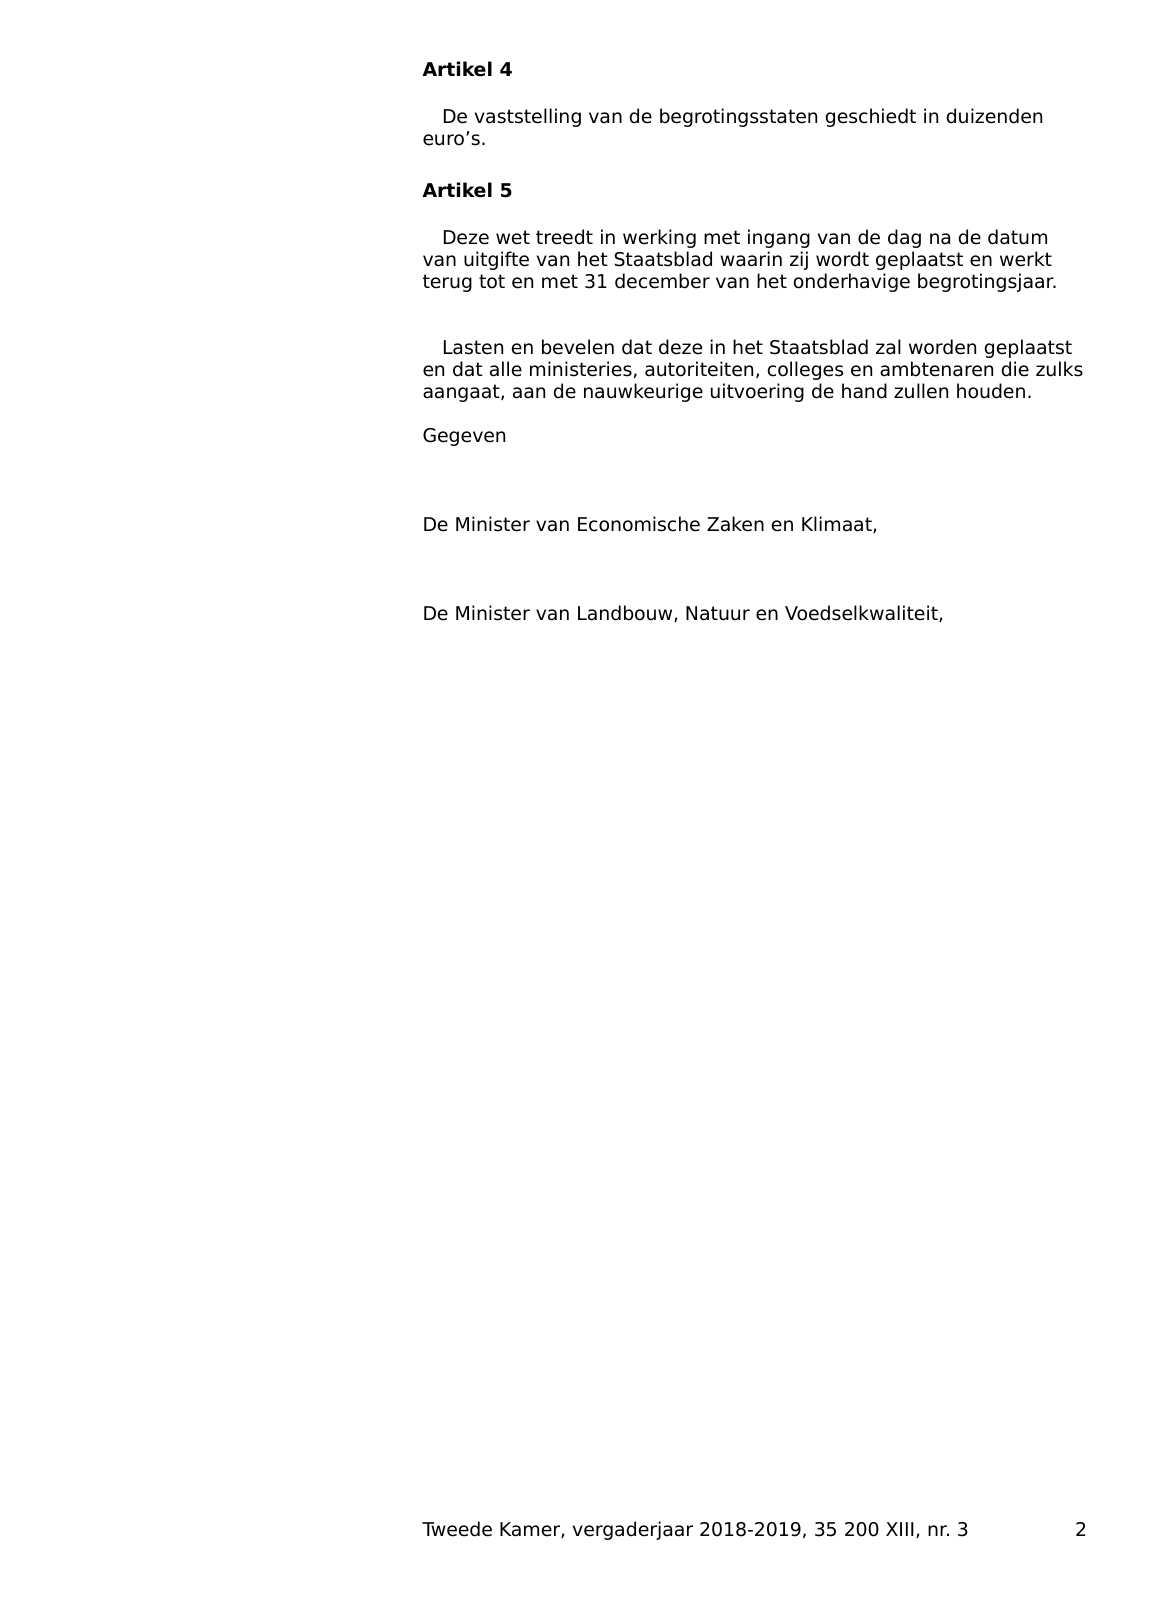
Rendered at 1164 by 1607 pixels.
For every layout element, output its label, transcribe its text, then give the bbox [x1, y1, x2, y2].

text Deze wet treedt in werking met ingang van de dag na de datum van uitgifte van het Staatsblad waarin zij wordt geplaatst en werkt terug tot en met 31 december van het onderhavige begrotingsjaar. [422, 227, 1087, 293]
text De vaststelling van de begrotingsstaten geschiedt in duizenden euro’s. [422, 106, 1087, 150]
text Gegeven [422, 425, 1087, 447]
subtitle Artikel 4 [422, 59, 1087, 81]
text De Minister van Landbouw, Natuur en Voedselkwaliteit, [422, 602, 1087, 624]
text De Minister van Economische Zaken en Klimaat, [422, 514, 1087, 536]
subtitle Artikel 5 [422, 180, 1087, 202]
text Lasten en bevelen dat deze in het Staatsblad zal worden geplaatst en dat alle ministeries, autoriteiten, colleges en ambtenaren die zulks aangaat, aan de nauwkeurige uitvoering de hand zullen houden. [422, 337, 1087, 403]
